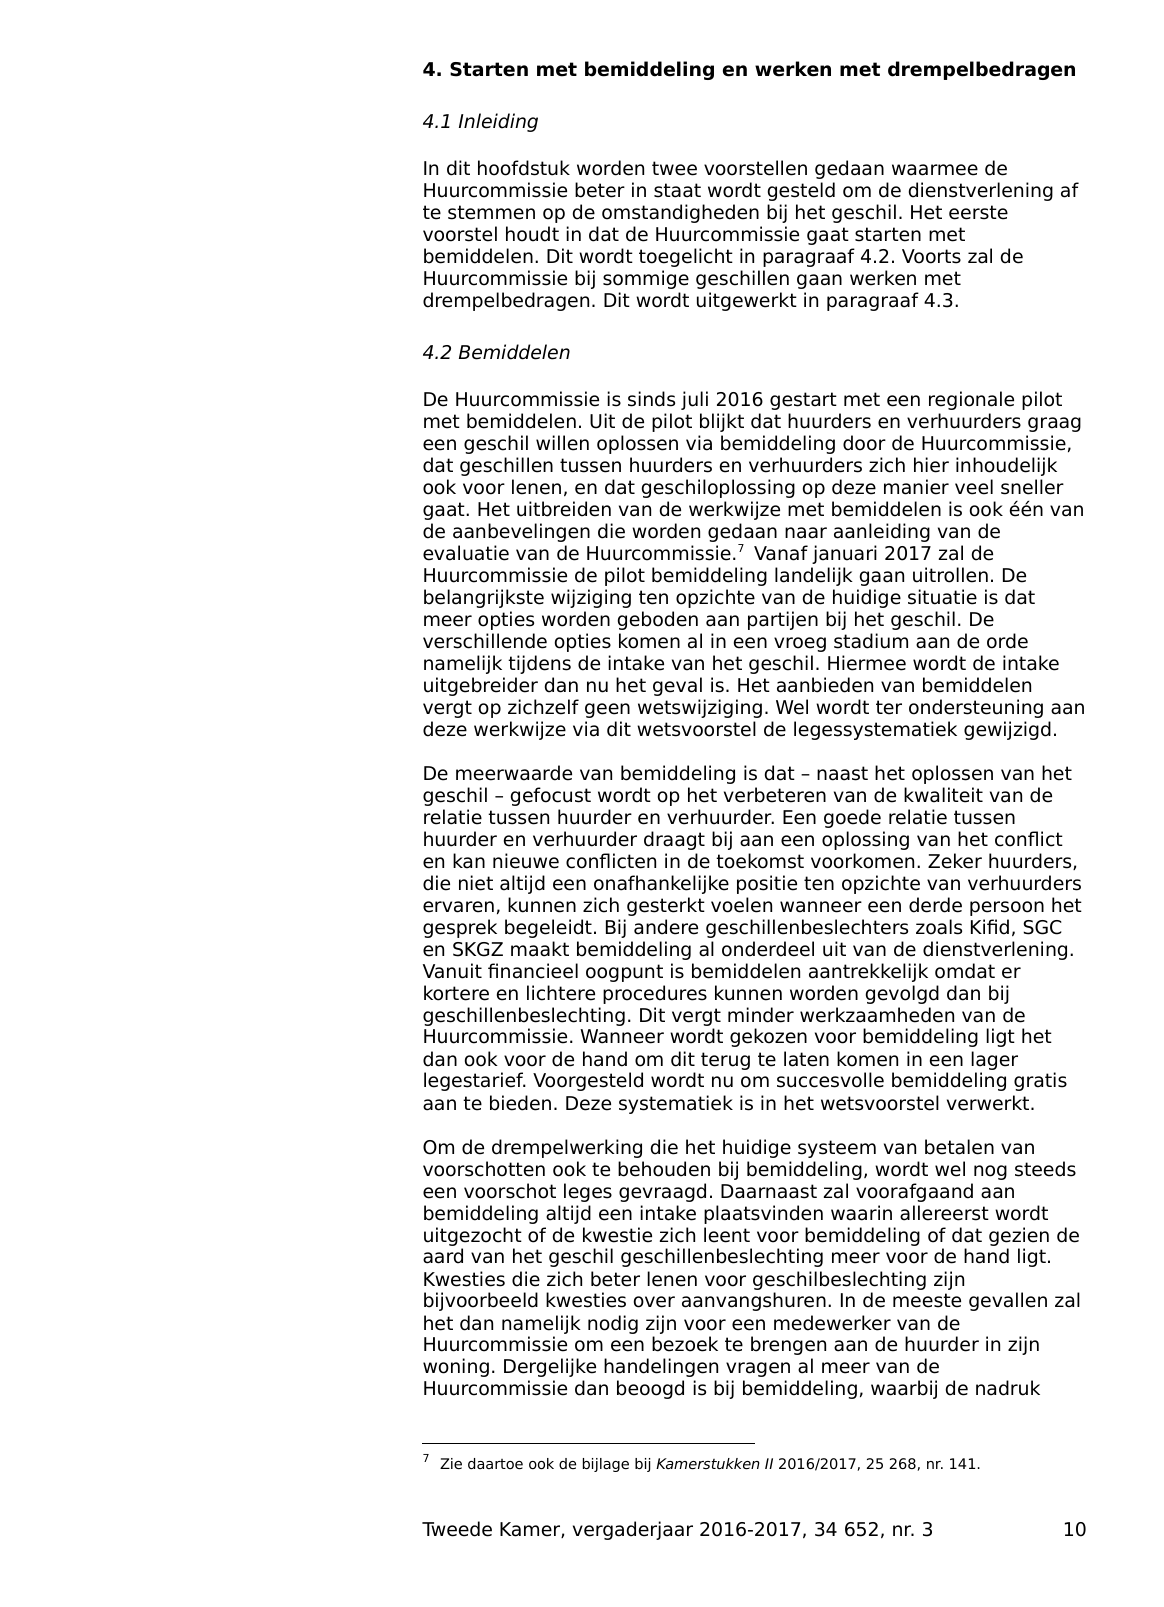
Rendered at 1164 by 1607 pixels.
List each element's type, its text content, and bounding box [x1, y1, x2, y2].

text De meerwaarde van bemiddeling is dat – naast het oplossen van het geschil – gefocust wordt op het verbeteren van de kwaliteit van de relatie tussen huurder en verhuurder. Een goede relatie tussen huurder en verhuurder draagt bij aan een oplossing van het conflict en kan nieuwe conflicten in de toekomst voorkomen. Zeker huurders, die niet altijd een onafhankelijke positie ten opzichte van verhuurders ervaren, kunnen zich gesterkt voelen wanneer een derde persoon het gesprek begeleidt. Bij andere geschillenbeslechters zoals Kifid, SGC en SKGZ maakt bemiddeling al onderdeel uit van de dienstverlening. Vanuit financieel oogpunt is bemiddelen aantrekkelijk omdat er kortere en lichtere procedures kunnen worden gevolgd dan bij geschillenbeslechting. Dit vergt minder werkzaamheden van de Huurcommissie. Wanneer wordt gekozen voor bemiddeling ligt het dan ook voor de hand om dit terug te laten komen in een lager legestarief. Voorgesteld wordt nu om succesvolle bemiddeling gratis aan te bieden. Deze systematiek is in het wetsvoorstel verwerkt. [422, 763, 1087, 1114]
subtitle 4.1 Inleiding [422, 111, 1087, 133]
subtitle 4. Starten met bemiddeling en werken met drempelbedragen [422, 59, 1087, 81]
subtitle 4.2 Bemiddelen [422, 342, 1087, 364]
text Om de drempelwerking die het huidige systeem van betalen van voorschotten ook te behouden bij bemiddeling, wordt wel nog steeds een voorschot leges gevraagd. Daarnaast zal voorafgaand aan bemiddeling altijd een intake plaatsvinden waarin allereerst wordt uitgezocht of de kwestie zich leent voor bemiddeling of dat gezien de aard van het geschil geschillenbeslechting meer voor de hand ligt. Kwesties die zich beter lenen voor geschilbeslechting zijn bijvoorbeeld kwesties over aanvangshuren. In de meeste gevallen zal het dan namelijk nodig zijn voor een medewerker van de Huurcommissie om een bezoek te brengen aan de huurder in zijn woning. Dergelijke handelingen vragen al meer van de Huurcommissie dan beoogd is bij bemiddeling, waarbij de nadruk [422, 1137, 1087, 1400]
text In dit hoofdstuk worden twee voorstellen gedaan waarmee de Huurcommissie beter in staat wordt gesteld om de dienstverlening af te stemmen op de omstandigheden bij het geschil. Het eerste voorstel houdt in dat de Huurcommissie gaat starten met bemiddelen. Dit wordt toegelicht in paragraaf 4.2. Voorts zal de Huurcommissie bij sommige geschillen gaan werken met drempelbedragen. Dit wordt uitgewerkt in paragraaf 4.3. [422, 158, 1087, 312]
text Zie daartoe ook de bijlage bij Kamerstukken II 2016/2017, 25 268, nr. 141. [422, 1452, 1087, 1474]
text De Huurcommissie is sinds juli 2016 gestart met een regionale pilot met bemiddelen. Uit de pilot blijkt dat huurders en verhuurders graag een geschil willen oplossen via bemiddeling door de Huurcommissie, dat geschillen tussen huurders en verhuurders zich hier inhoudelijk ook voor lenen, en dat geschiloplossing op deze manier veel sneller gaat. Het uitbreiden van de werkwijze met bemiddelen is ook één van de aanbevelingen die worden gedaan naar aanleiding van de evaluatie van de Huurcommissie. Vanaf januari 2017 zal de Huurcommissie de pilot bemiddeling landelijk gaan uitrollen. De belangrijkste wijziging ten opzichte van de huidige situatie is dat meer opties worden geboden aan partijen bij het geschil. De verschillende opties komen al in een vroeg stadium aan de orde namelijk tijdens de intake van het geschil. Hiermee wordt de intake uitgebreider dan nu het geval is. Het aanbieden van bemiddelen vergt op zichzelf geen wetswijziging. Wel wordt ter ondersteuning aan deze werkwijze via dit wetsvoorstel de legessystematiek gewijzigd. [422, 389, 1087, 741]
